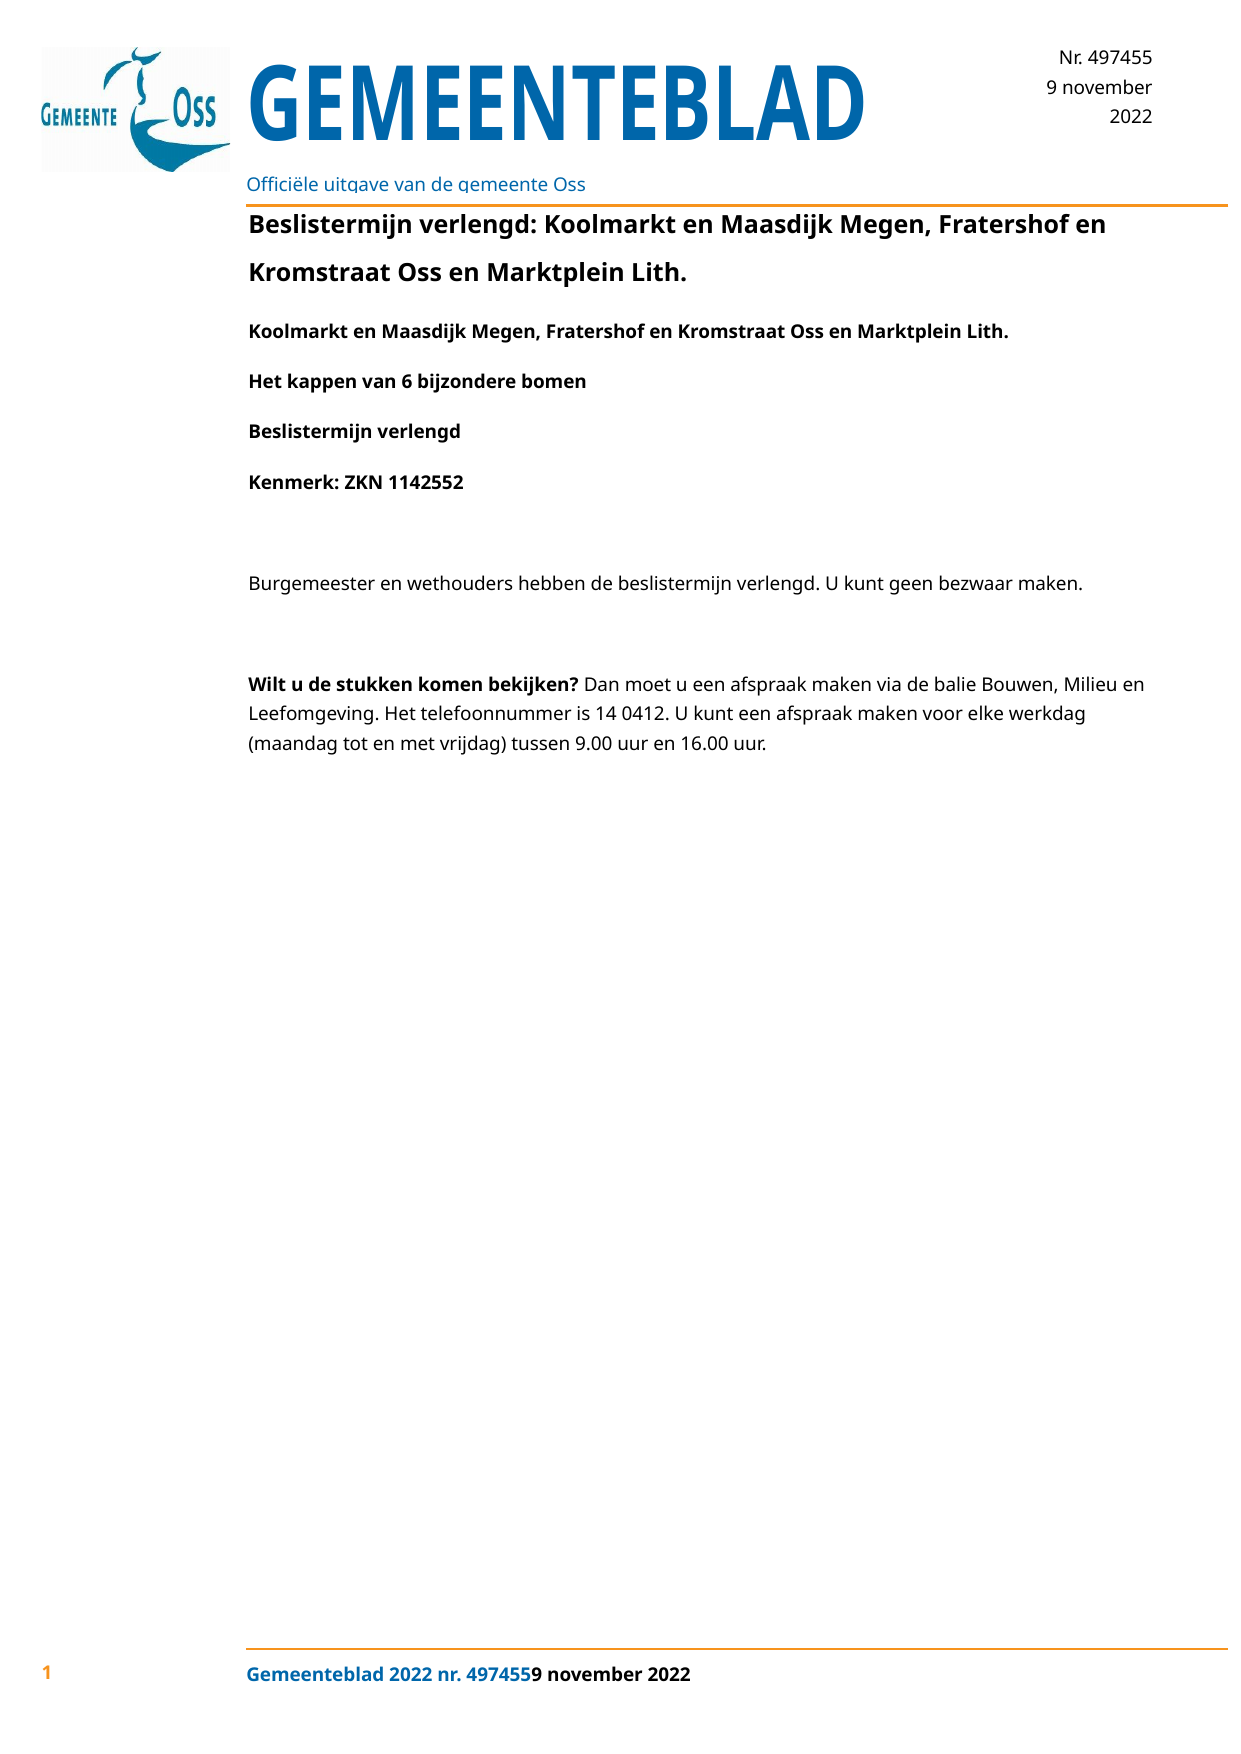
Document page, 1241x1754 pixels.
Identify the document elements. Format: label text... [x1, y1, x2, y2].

text Koolmarkt en Maasdijk Megen, Fratershof en Kromstraat Oss en Marktplein Lith. [248, 318, 1152, 344]
text Kenmerk: ZKN 1142552 [248, 469, 1152, 495]
text Burgemeester en wethouders hebben de beslistermijn verlengd. U kunt geen bezwaar maken. [248, 570, 1152, 596]
text Beslistermijn verlengd [248, 419, 1152, 444]
text Wilt u de stukken komen bekijken? Dan moet u een afspraak maken via de balie Bouwen, Milieu en Leefomgeving. Het telefoonnummer is 14 0412. U kunt een afspraak maken voor elke werkdag (maandag tot en met vrijdag) tussen 9.00 uur en 16.00 uur. [248, 671, 1152, 756]
picture [41, 47, 231, 172]
text Beslistermijn verlengd: Koolmarkt en Maasdijk Megen, Fratershof en Kromstraat Oss en Marktplein Lith. [248, 207, 1152, 288]
text Het kappen van 6 bijzondere bomen [248, 368, 1152, 394]
